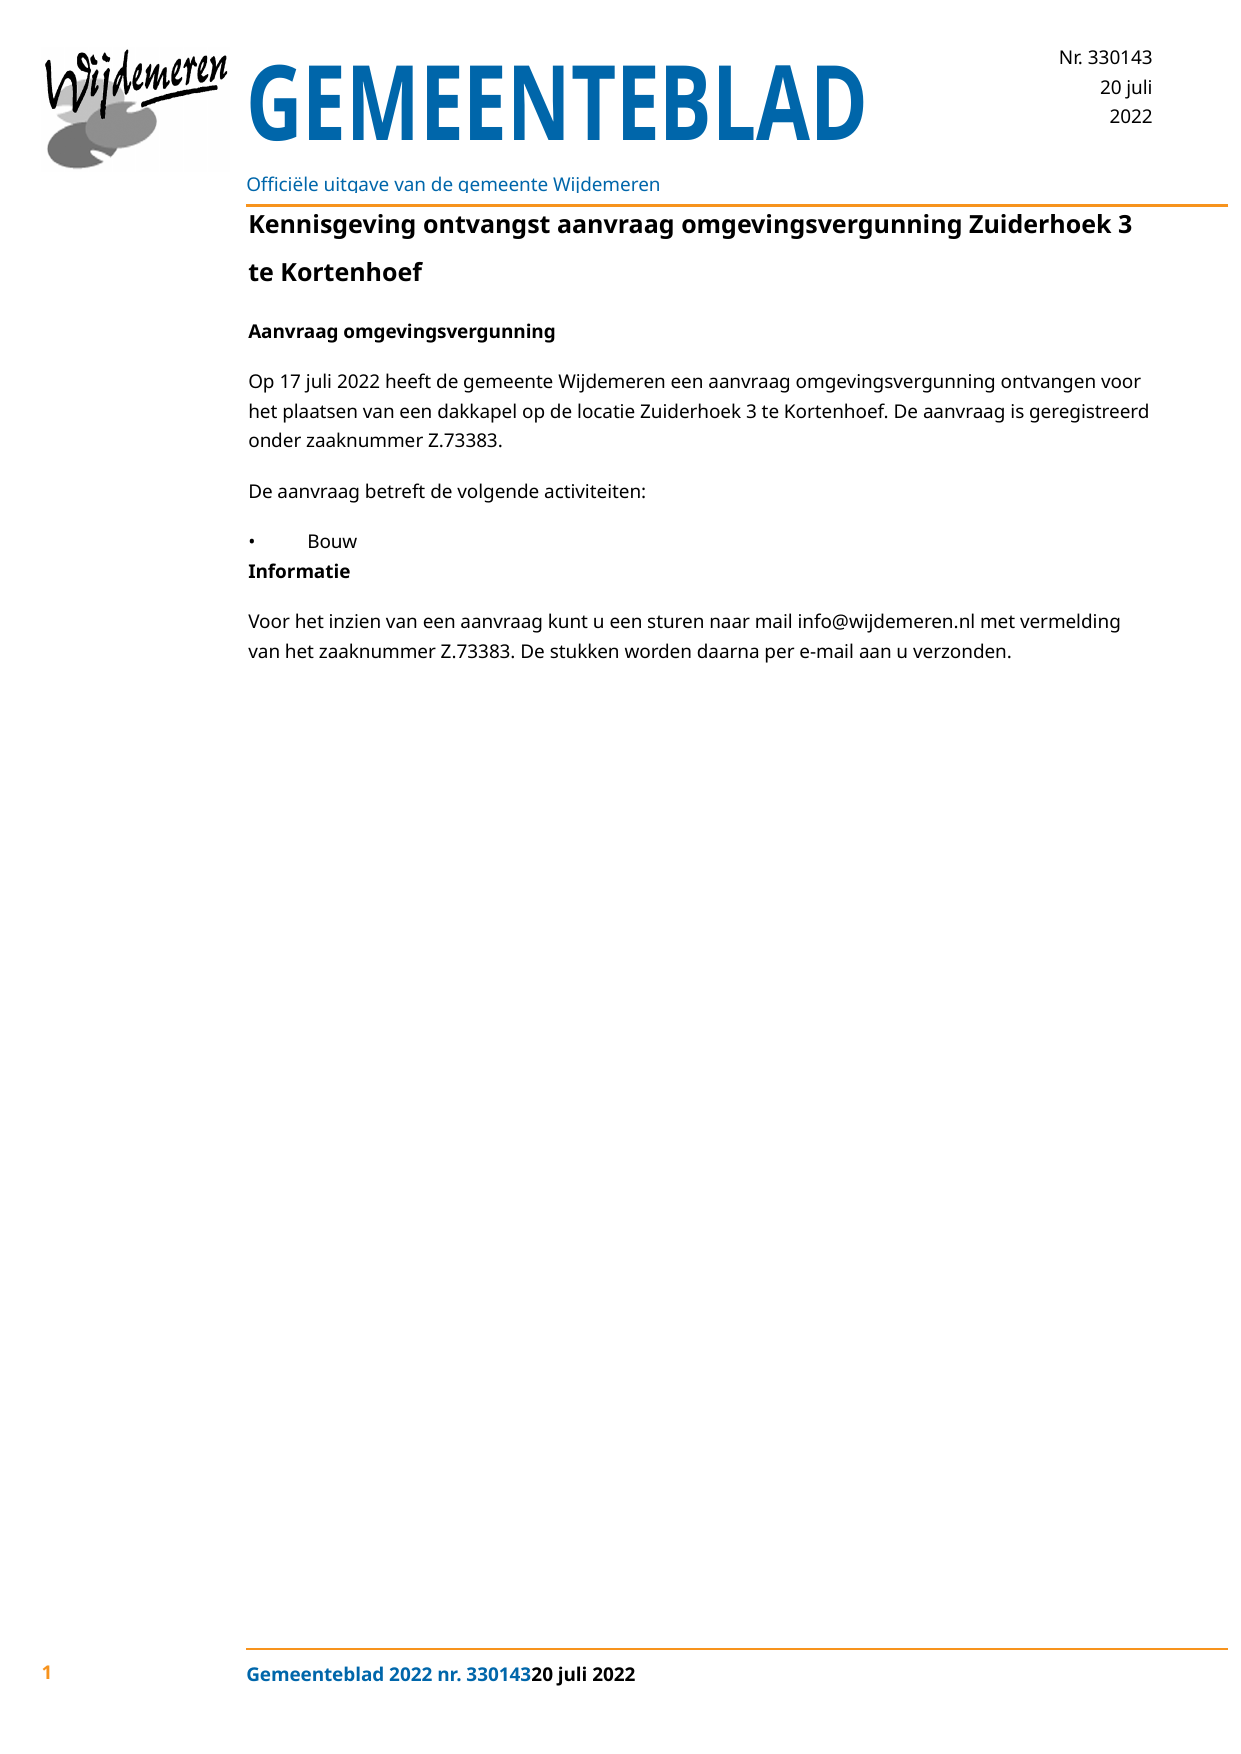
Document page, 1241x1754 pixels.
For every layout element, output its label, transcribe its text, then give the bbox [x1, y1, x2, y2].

text Informatie [248, 558, 1152, 584]
list Bouw [248, 528, 1152, 554]
text Op 17 juli 2022 heeft de gemeente Wijdemeren een aanvraag omgevingsvergunning ontvangen voor het plaatsen van een dakkapel op de locatie Zuiderhoek 3 te Kortenhoef. De aanvraag is geregistreerd onder zaaknummer Z.73383. [248, 368, 1152, 453]
text De aanvraag betreft de volgende activiteiten: [248, 478, 1152, 504]
picture [41, 47, 231, 172]
text Voor het inzien van een aanvraag kunt u een sturen naar mail info@wijdemeren.nl met vermelding van het zaaknummer Z.73383. De stukken worden daarna per e-mail aan u verzonden. [248, 608, 1152, 664]
text Kennisgeving ontvangst aanvraag omgevingsvergunning Zuiderhoek 3 te Kortenhoef [248, 207, 1152, 288]
text Aanvraag omgevingsvergunning [248, 318, 1152, 344]
